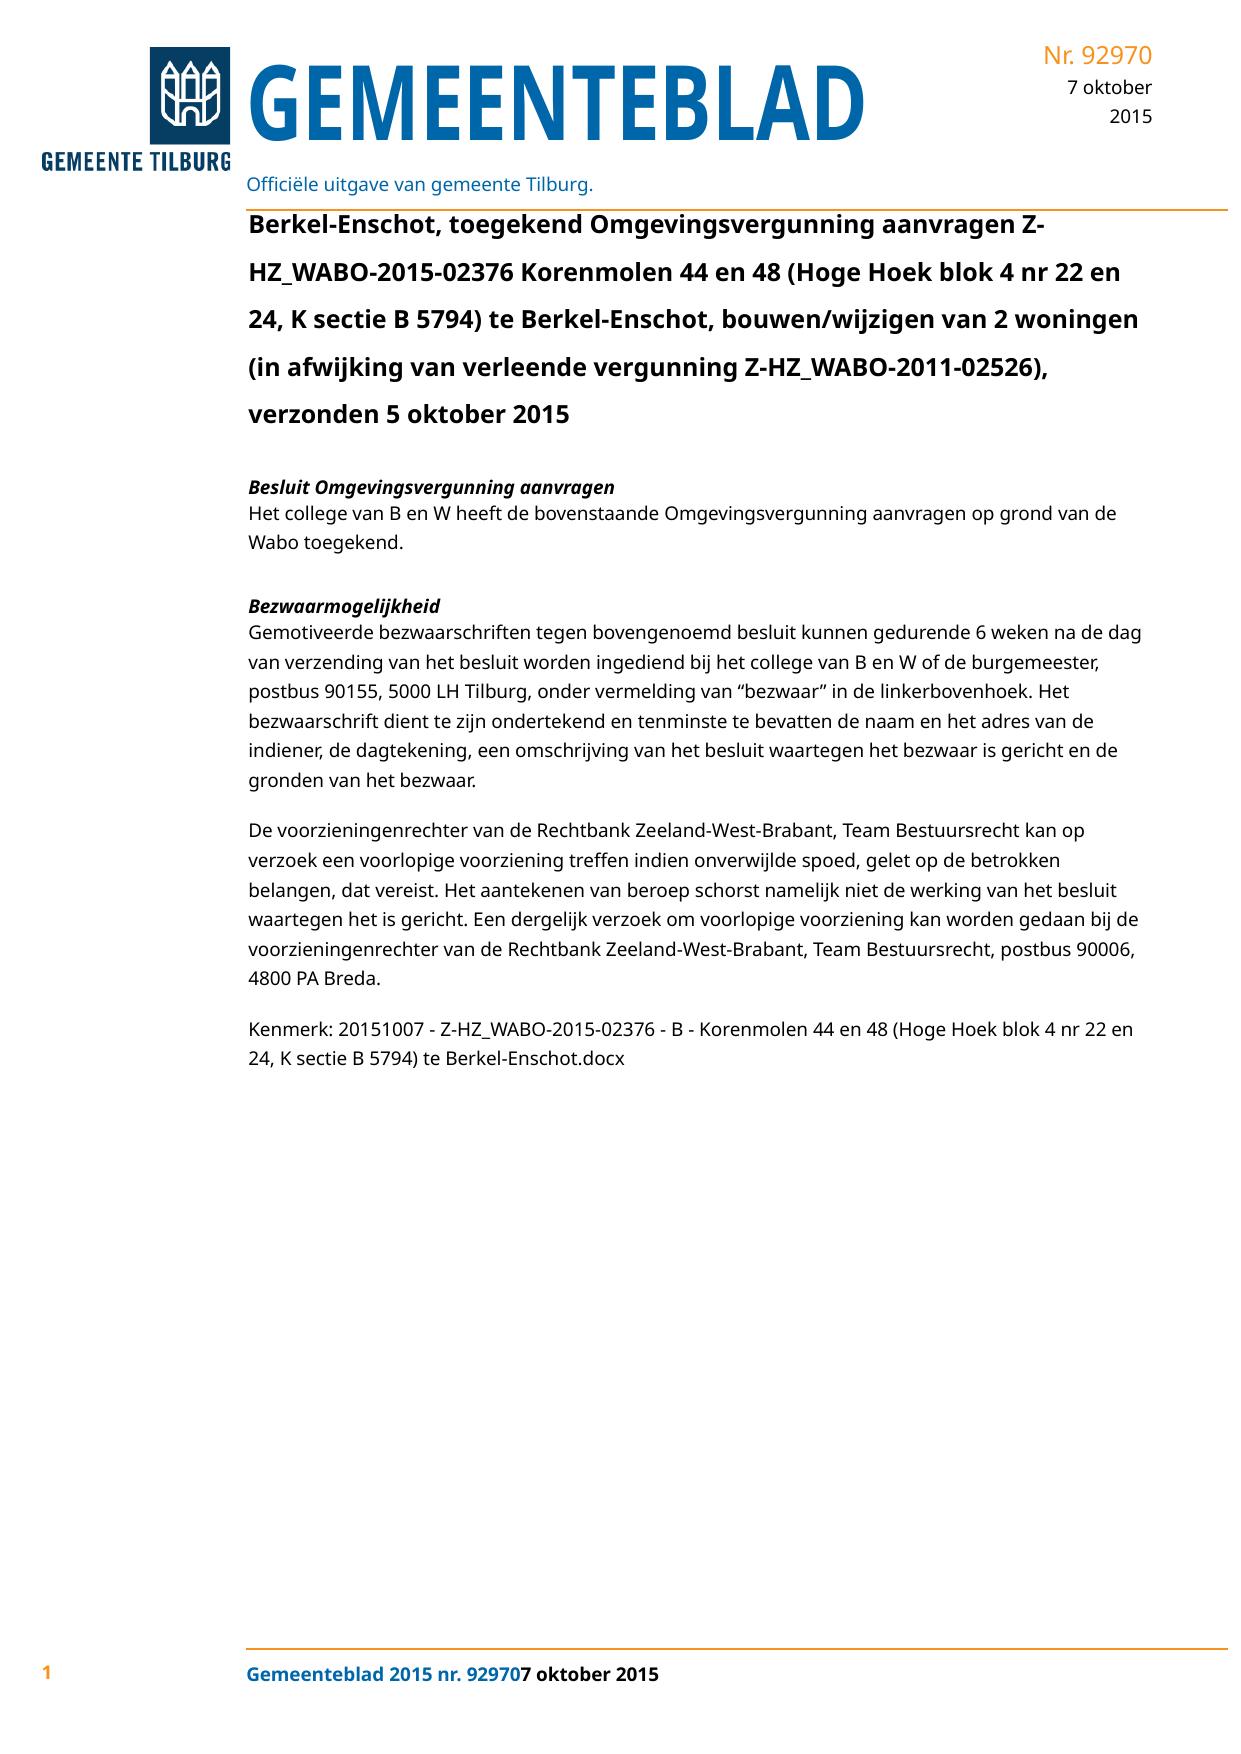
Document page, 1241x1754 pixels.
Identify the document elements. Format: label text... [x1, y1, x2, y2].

text Besluit Omgevingsvergunning aanvragen [248, 474, 1152, 500]
text Gemotiveerde bezwaarschriften tegen bovengenoemd besluit kunnen gedurende 6 weken na de dag van verzending van het besluit worden ingediend bij het college van B en W of de burgemeester, postbus 90155, 5000 LH Tilburg, onder vermelding van “bezwaar” in de linkerbovenhoek. Het bezwaarschrift dient te zijn ondertekend en tenminste te bevatten de naam en het adres van de indiener, de dagtekening, een omschrijving van het besluit waartegen het bezwaar is gericht en de gronden van het bezwaar. [248, 619, 1152, 793]
text Berkel-Enschot, toegekend Omgevingsvergunning aanvragen Z-HZ_WABO-2015-02376 Korenmolen 44 en 48 (Hoge Hoek blok 4 nr 22 en 24, K sectie B 5794) te Berkel-Enschot, bouwen/wijzigen van 2 woningen (in afwijking van verleende vergunning Z-HZ_WABO-2011-02526), verzonden 5 oktober 2015 [248, 211, 1152, 431]
text Kenmerk: 20151007 - Z-HZ_WABO-2015-02376 - B - Korenmolen 44 en 48 (Hoge Hoek blok 4 nr 22 en 24, K sectie B 5794) te Berkel-Enschot.docx [248, 1016, 1152, 1071]
picture [41, 47, 231, 172]
text De voorzieningenrechter van de Rechtbank Zeeland-West-Brabant, Team Bestuursrecht kan op verzoek een voorlopige voorziening treffen indien onverwijlde spoed, gelet op de betrokken belangen, dat vereist. Het aantekenen van beroep schorst namelijk niet de werking van het besluit waartegen het is gericht. Een dergelijk verzoek om voorlopige voorziening kan worden gedaan bij de voorzieningenrechter van de Rechtbank Zeeland-West-Brabant, Team Bestuursrecht, postbus 90006, 4800 PA Breda. [248, 818, 1152, 991]
text Bezwaarmogelijkheid [248, 593, 1152, 619]
text Het college van B en W heeft de bovenstaande Omgevingsvergunning aanvragen op grond van de Wabo toegekend. [248, 500, 1152, 555]
